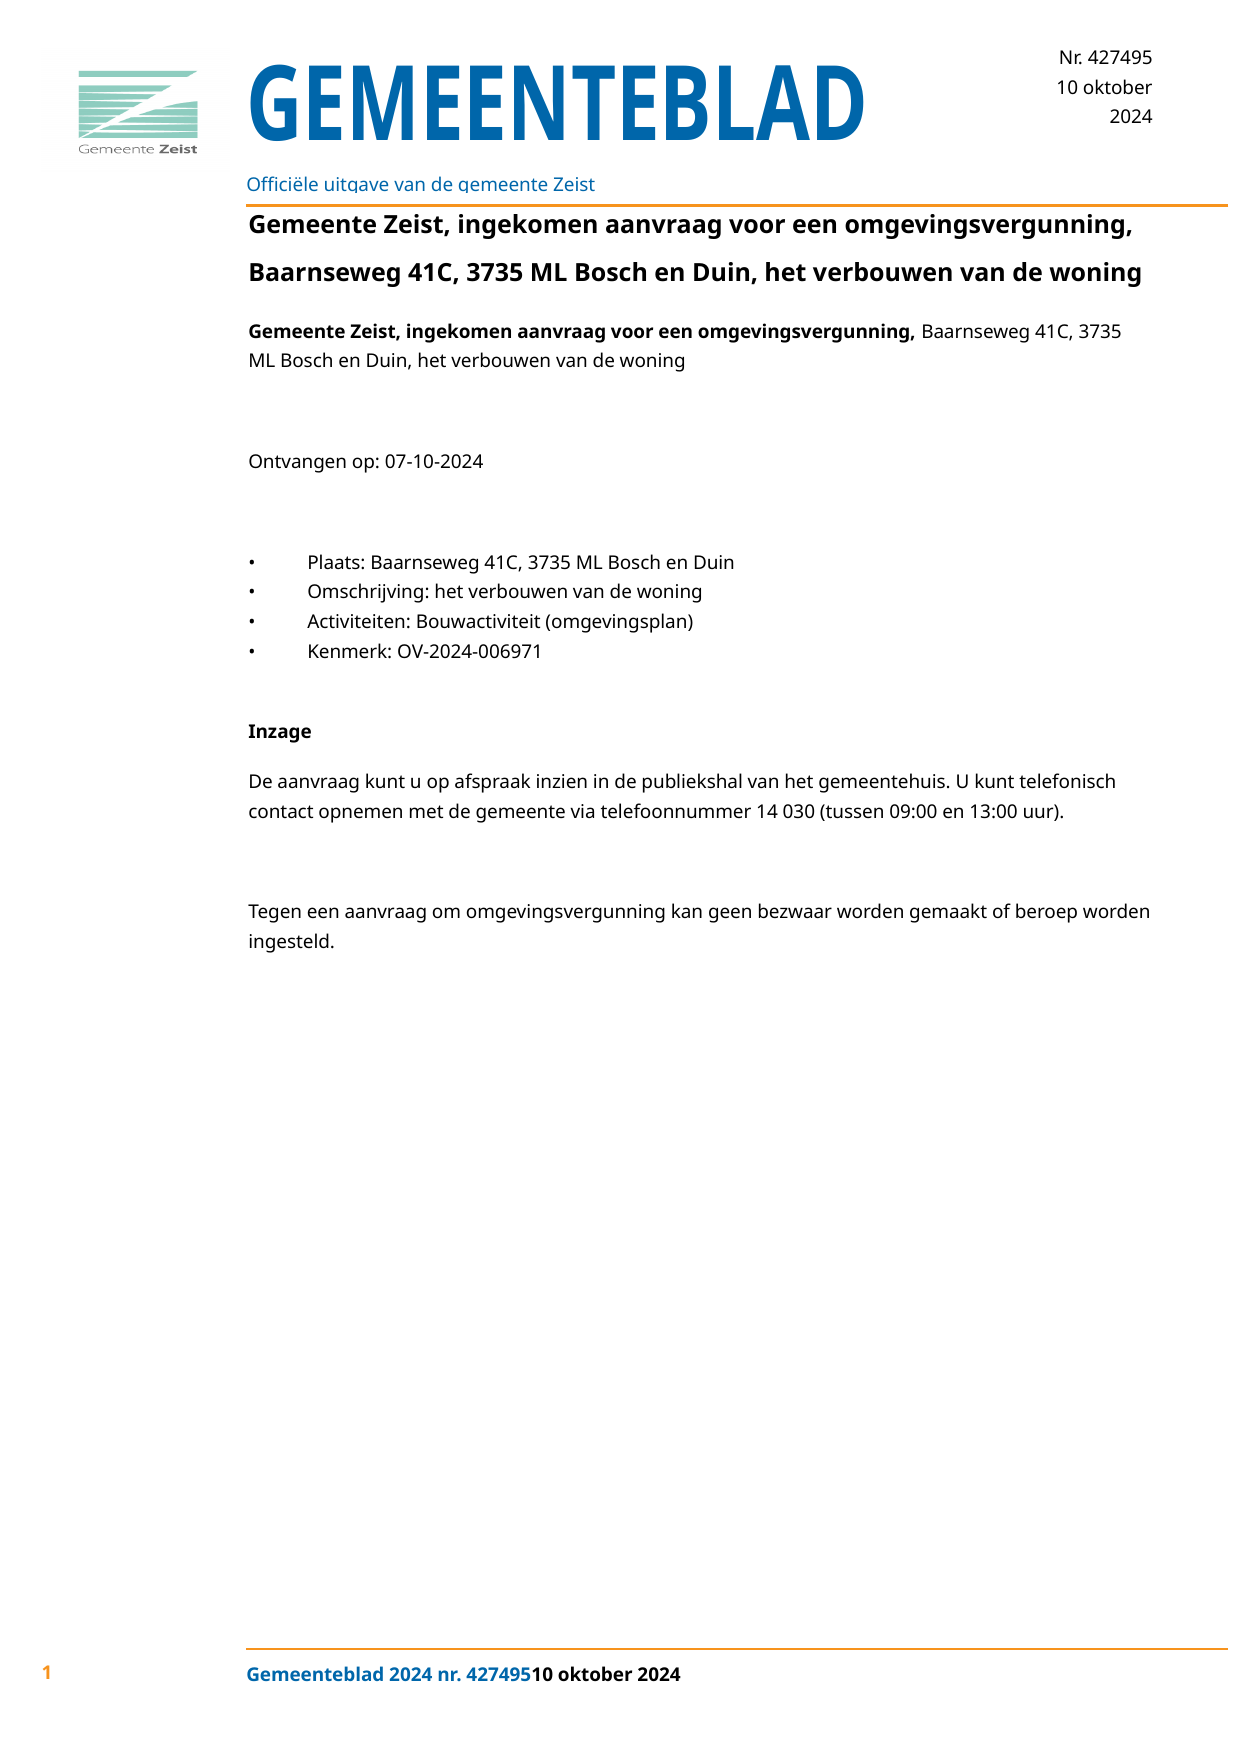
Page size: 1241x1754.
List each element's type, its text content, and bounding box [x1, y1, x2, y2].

text De aanvraag kunt u op afspraak inzien in de publiekshal van het gemeentehuis. U kunt telefonisch contact opnemen met de gemeente via telefoonnummer 14 030 (tussen 09:00 en 13:00 uur). [248, 768, 1152, 824]
text Gemeente Zeist, ingekomen aanvraag voor een omgevingsvergunning, Baarnseweg 41C, 3735 ML Bosch en Duin, het verbouwen van de woning [248, 207, 1152, 288]
list Omschrijving: het verbouwen van de woning [248, 579, 1152, 604]
list Activiteiten: Bouwactiviteit (omgevingsplan) [248, 608, 1152, 634]
list Plaats: Baarnseweg 41C, 3735 ML Bosch en Duin [248, 549, 1152, 575]
list Kenmerk: OV-2024-006971 [248, 638, 1152, 664]
text Tegen een aanvraag om omgevingsvergunning kan geen bezwaar worden gemaakt of beroep worden ingesteld. [248, 899, 1152, 954]
text Gemeente Zeist, ingekomen aanvraag voor een omgevingsvergunning, Baarnseweg 41C, 3735 ML Bosch en Duin, het verbouwen van de woning [248, 318, 1152, 373]
text Ontvangen op: 07-10-2024 [248, 448, 1152, 474]
picture [41, 47, 231, 172]
text Inzage [248, 718, 1152, 744]
